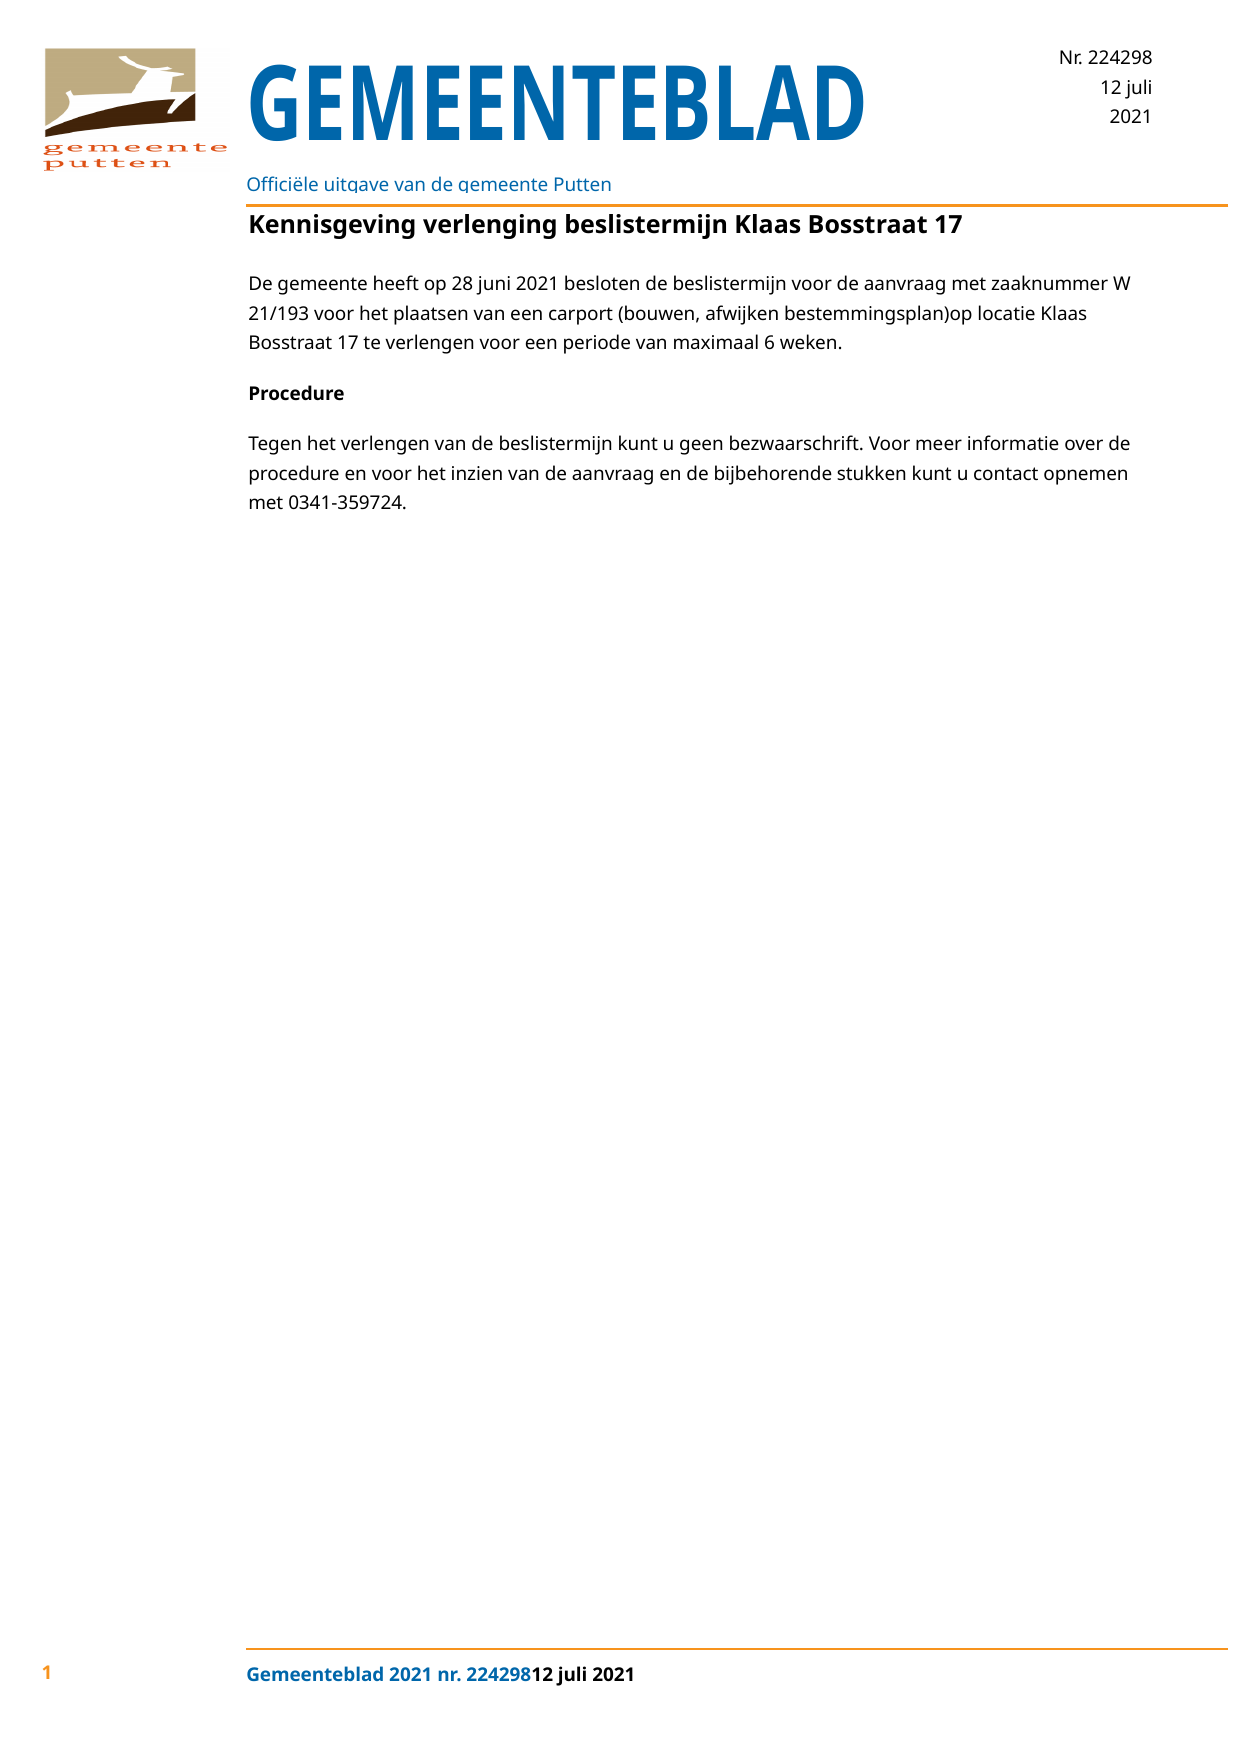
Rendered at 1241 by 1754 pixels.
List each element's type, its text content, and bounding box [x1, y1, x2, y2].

picture [41, 47, 231, 172]
text Kennisgeving verlenging beslistermijn Klaas Bosstraat 17 [248, 207, 1152, 241]
text Procedure [248, 380, 1152, 406]
text De gemeente heeft op 28 juni 2021 besloten de beslistermijn voor de aanvraag met zaaknummer W 21/193 voor het plaatsen van een carport (bouwen, afwijken bestemmingsplan)op locatie Klaas Bosstraat 17 te verlengen voor een periode van maximaal 6 weken. [248, 270, 1152, 355]
text Tegen het verlengen van de beslistermijn kunt u geen bezwaarschrift. Voor meer informatie over de procedure en voor het inzien van de aanvraag en de bijbehorende stukken kunt u contact opnemen met 0341-359724. [248, 430, 1152, 515]
